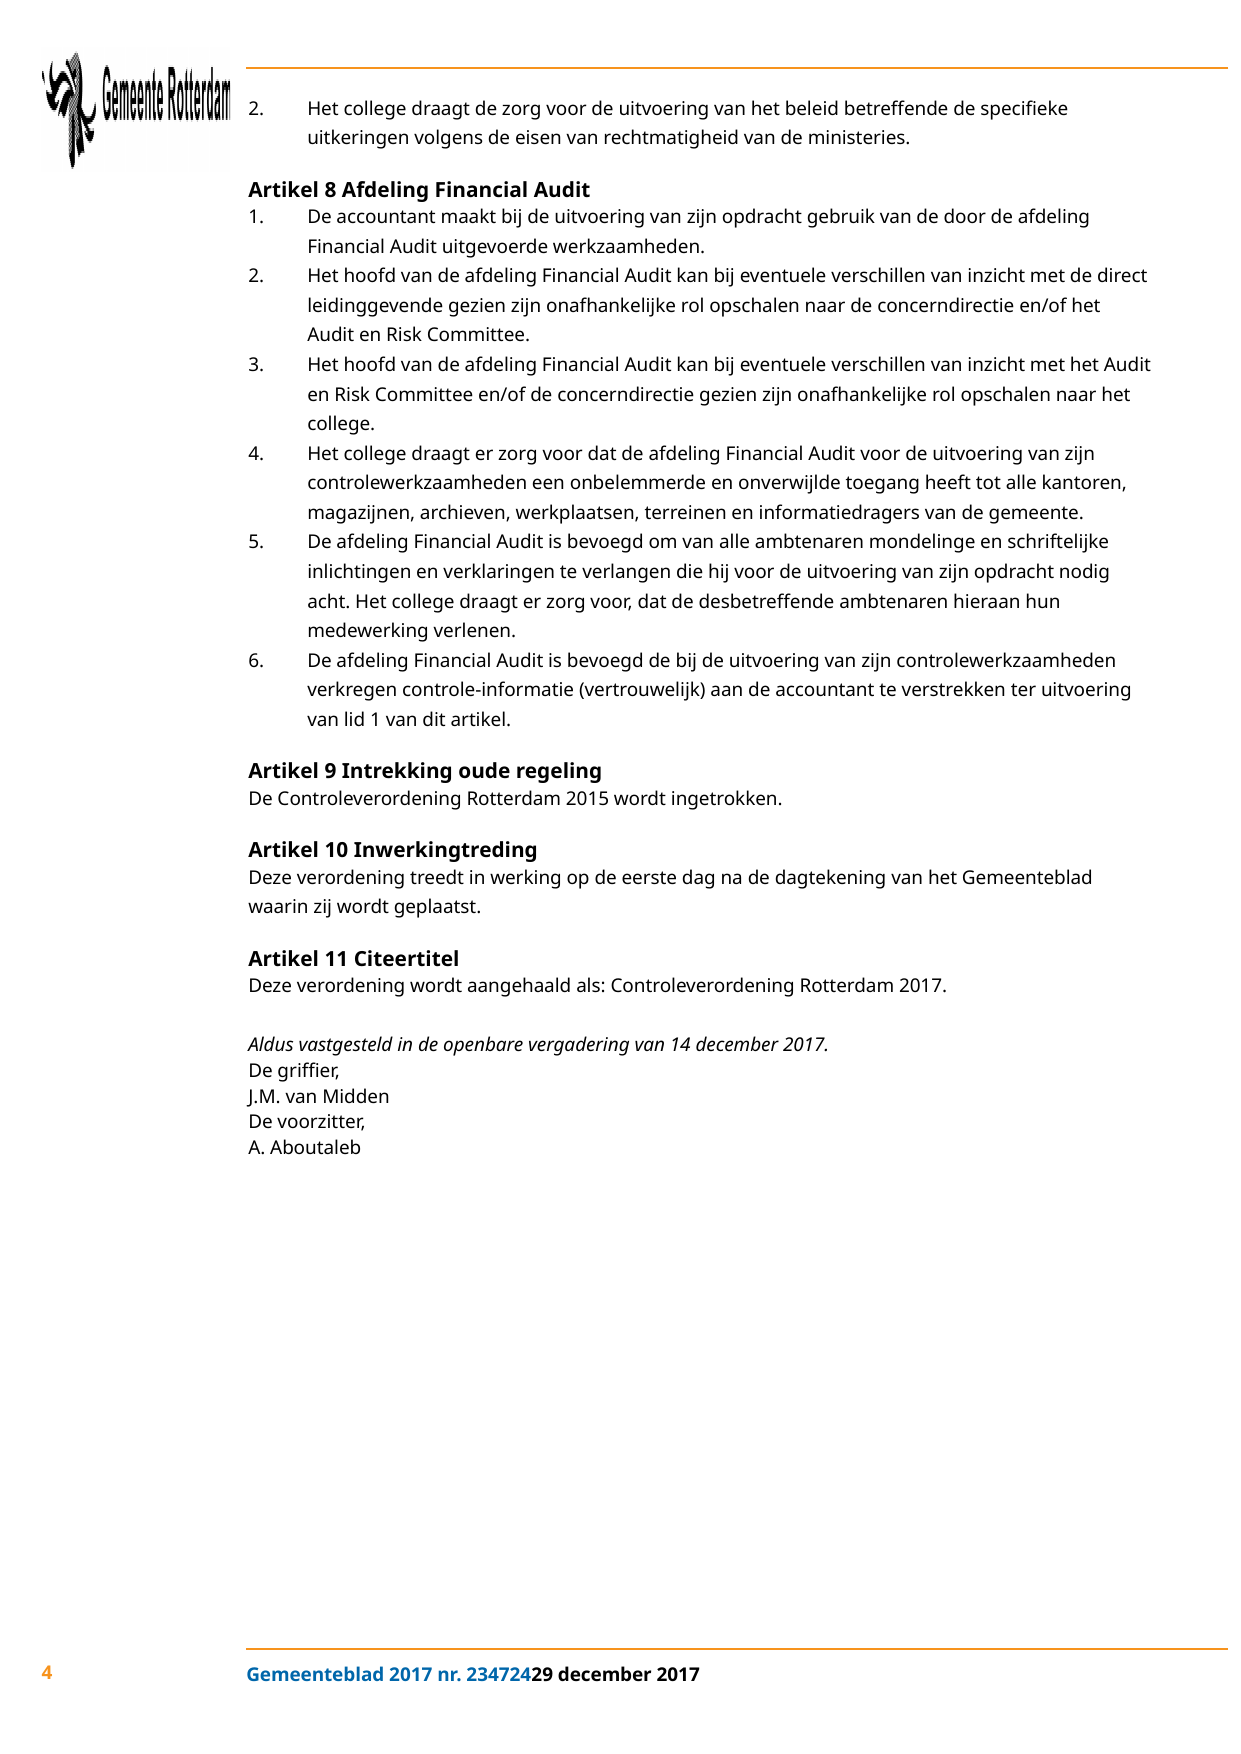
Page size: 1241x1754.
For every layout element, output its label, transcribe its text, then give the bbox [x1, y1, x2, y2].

text De voorzitter, [248, 1109, 1152, 1134]
text Artikel 9 Intrekking oude regeling [248, 757, 1152, 785]
text Deze verordening wordt aangehaald als: Controleverordening Rotterdam 2017. [248, 972, 1152, 998]
list De accountant maakt bij de uitvoering van zijn opdracht gebruik van de door de afdeling Financial Audit uitgevoerde werkzaamheden. [248, 203, 1152, 258]
list De afdeling Financial Audit is bevoegd om van alle ambtenaren mondelinge en schriftelijke inlichtingen en verklaringen te verlangen die hij voor de uitvoering van zijn opdracht nodig acht. Het college draagt er zorg voor, dat de desbetreffende ambtenaren hieraan hun medewerking verlenen. [248, 529, 1152, 643]
text De Controleverordening Rotterdam 2015 wordt ingetrokken. [248, 785, 1152, 811]
text Artikel 11 Citeertitel [248, 944, 1152, 972]
text Aldus vastgesteld in de openbare vergadering van 14 december 2017. [248, 1031, 1152, 1057]
text De griffier, [248, 1057, 1152, 1083]
picture [41, 47, 231, 172]
list Het college draagt de zorg voor de uitvoering van het beleid betreffende de specifieke uitkeringen volgens de eisen van rechtmatigheid van de ministeries. [248, 95, 1152, 150]
text Artikel 10 Inwerkingtreding [248, 835, 1152, 864]
text A. Aboutaleb [248, 1134, 1152, 1160]
text Artikel 8 Afdeling Financial Audit [248, 175, 1152, 203]
list Het hoofd van de afdeling Financial Audit kan bij eventuele verschillen van inzicht met de direct leidinggevende gezien zijn onafhankelijke rol opschalen naar de concerndirectie en/of het Audit en Risk Committee. [248, 262, 1152, 347]
text Deze verordening treedt in werking op de eerste dag na de dagtekening van het Gemeenteblad waarin zij wordt geplaatst. [248, 864, 1152, 919]
text J.M. van Midden [248, 1083, 1152, 1109]
list De afdeling Financial Audit is bevoegd de bij de uitvoering van zijn controlewerkzaamheden verkregen controle-informatie (vertrouwelijk) aan de accountant te verstrekken ter uitvoering van lid 1 van dit artikel. [248, 647, 1152, 732]
list Het hoofd van de afdeling Financial Audit kan bij eventuele verschillen van inzicht met het Audit en Risk Committee en/of de concerndirectie gezien zijn onafhankelijke rol opschalen naar het college. [248, 351, 1152, 436]
list Het college draagt er zorg voor dat de afdeling Financial Audit voor de uitvoering van zijn controlewerkzaamheden een onbelemmerde en onverwijlde toegang heeft tot alle kantoren, magazijnen, archieven, werkplaatsen, terreinen en informatiedragers van de gemeente. [248, 440, 1152, 525]
